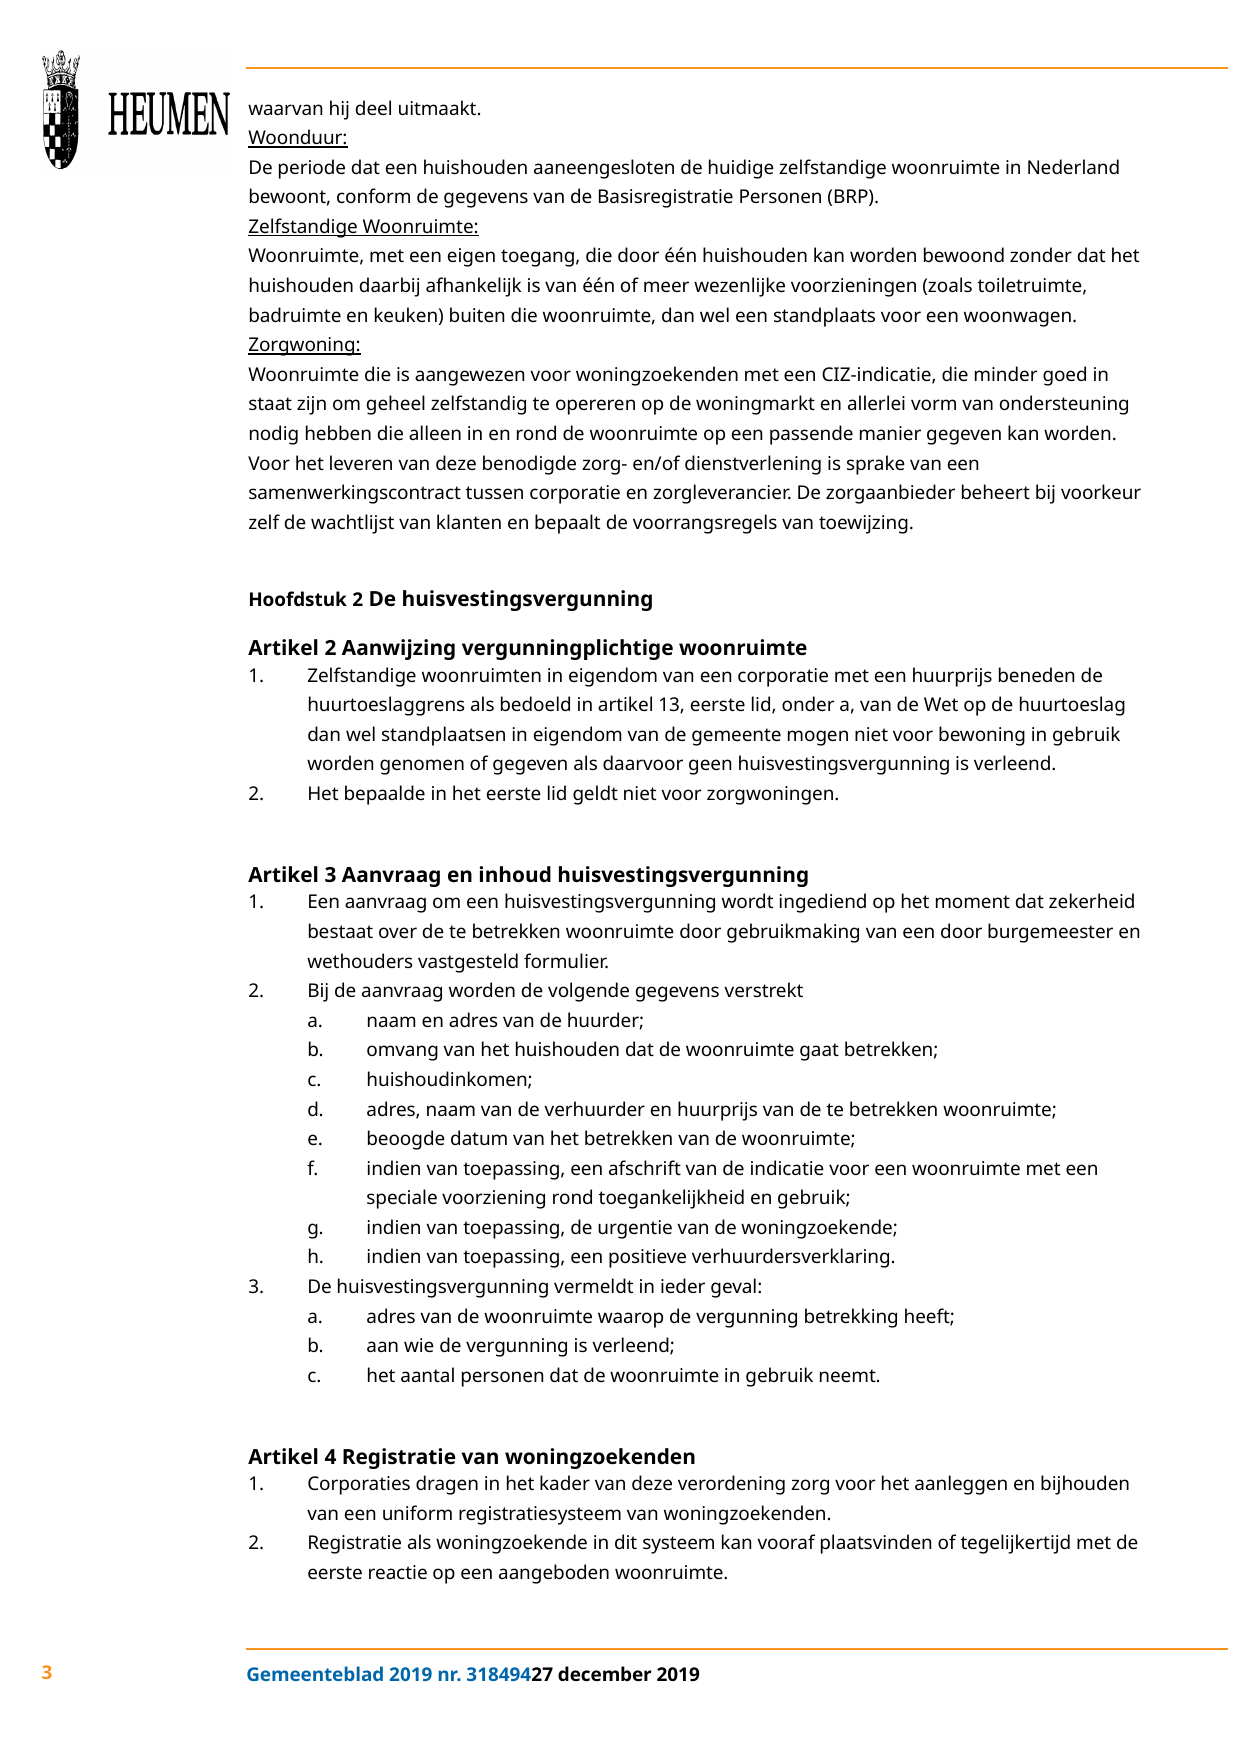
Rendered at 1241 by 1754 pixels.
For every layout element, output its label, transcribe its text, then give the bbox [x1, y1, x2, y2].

text Zorgwoning: [248, 331, 1152, 357]
list adres van de woonruimte waarop de vergunning betrekking heeft; [307, 1303, 1152, 1328]
list Bij de aanvraag worden de volgende gegevens verstrekt [248, 977, 1152, 1003]
list indien van toepassing, de urgentie van de woningzoekende; [307, 1214, 1152, 1240]
text waarvan hij deel uitmaakt. [248, 95, 1152, 121]
text Woonduur: [248, 124, 1152, 150]
list Registratie als woningzoekende in dit systeem kan vooraf plaatsvinden of tegelijkertijd met de eerste reactie op een aangeboden woonruimte. [248, 1529, 1152, 1585]
list Corporaties dragen in het kader van deze verordening zorg voor het aanleggen en bijhouden van een uniform registratiesysteem van woningzoekenden. [248, 1470, 1152, 1526]
text Artikel 2 Aanwijzing vergunningplichtige woonruimte [248, 633, 1152, 662]
text Woonruimte die is aangewezen voor woningzoekenden met een CIZ-indicatie, die minder goed in staat zijn om geheel zelfstandig te opereren op de woningmarkt en allerlei vorm van ondersteuning nodig hebben die alleen in en rond de woonruimte op een passende manier gegeven kan worden. Voor het leveren van deze benodigde zorg- en/of dienstverlening is sprake van een samenwerkingscontract tussen corporatie en zorgleverancier. De zorgaanbieder beheert bij voorkeur zelf de wachtlijst van klanten en bepaalt de voorrangsregels van toewijzing. [248, 361, 1152, 535]
list Zelfstandige woonruimten in eigendom van een corporatie met een huurprijs beneden de huurtoeslaggrens als bedoeld in artikel 13, eerste lid, onder a, van de Wet op de huurtoeslag dan wel standplaatsen in eigendom van de gemeente mogen niet voor bewoning in gebruik worden genomen of gegeven als daarvoor geen huisvestingsvergunning is verleend. [248, 662, 1152, 776]
list Het bepaalde in het eerste lid geldt niet voor zorgwoningen. [248, 780, 1152, 806]
list naam en adres van de huurder; [307, 1007, 1152, 1033]
text Artikel 4 Registratie van woningzoekenden [248, 1442, 1152, 1470]
list huishoudinkomen; [307, 1066, 1152, 1092]
list aan wie de vergunning is verleend; [307, 1332, 1152, 1358]
list beoogde datum van het betrekken van de woonruimte; [307, 1125, 1152, 1151]
text Zelfstandige Woonruimte: [248, 213, 1152, 239]
list adres, naam van de verhuurder en huurprijs van de te betrekken woonruimte; [307, 1096, 1152, 1121]
list De huisvestingsvergunning vermeldt in ieder geval: [248, 1273, 1152, 1299]
list indien van toepassing, een positieve verhuurdersverklaring. [307, 1244, 1152, 1269]
list Een aanvraag om een huisvestingsvergunning wordt ingediend op het moment dat zekerheid bestaat over de te betrekken woonruimte door gebruikmaking van een door burgemeester en wethouders vastgesteld formulier. [248, 889, 1152, 973]
text Artikel 3 Aanvraag en inhoud huisvestingsvergunning [248, 860, 1152, 889]
text Hoofdstuk 2 De huisvestingsvergunning [248, 584, 1152, 613]
text Woonruimte, met een eigen toegang, die door één huishouden kan worden bewoond zonder dat het huishouden daarbij afhankelijk is van één of meer wezenlijke voorzieningen (zoals toiletruimte, badruimte en keuken) buiten die woonruimte, dan wel een standplaats voor een woonwagen. [248, 243, 1152, 328]
list indien van toepassing, een afschrift van de indicatie voor een woonruimte met een speciale voorziening rond toegankelijkheid en gebruik; [307, 1155, 1152, 1210]
list het aantal personen dat de woonruimte in gebruik neemt. [307, 1362, 1152, 1388]
text De periode dat een huishouden aaneengesloten de huidige zelfstandige woonruimte in Nederland bewoont, conform de gegevens van de Basisregistratie Personen (BRP). [248, 154, 1152, 209]
picture [41, 47, 231, 172]
list omvang van het huishouden dat de woonruimte gaat betrekken; [307, 1037, 1152, 1062]
